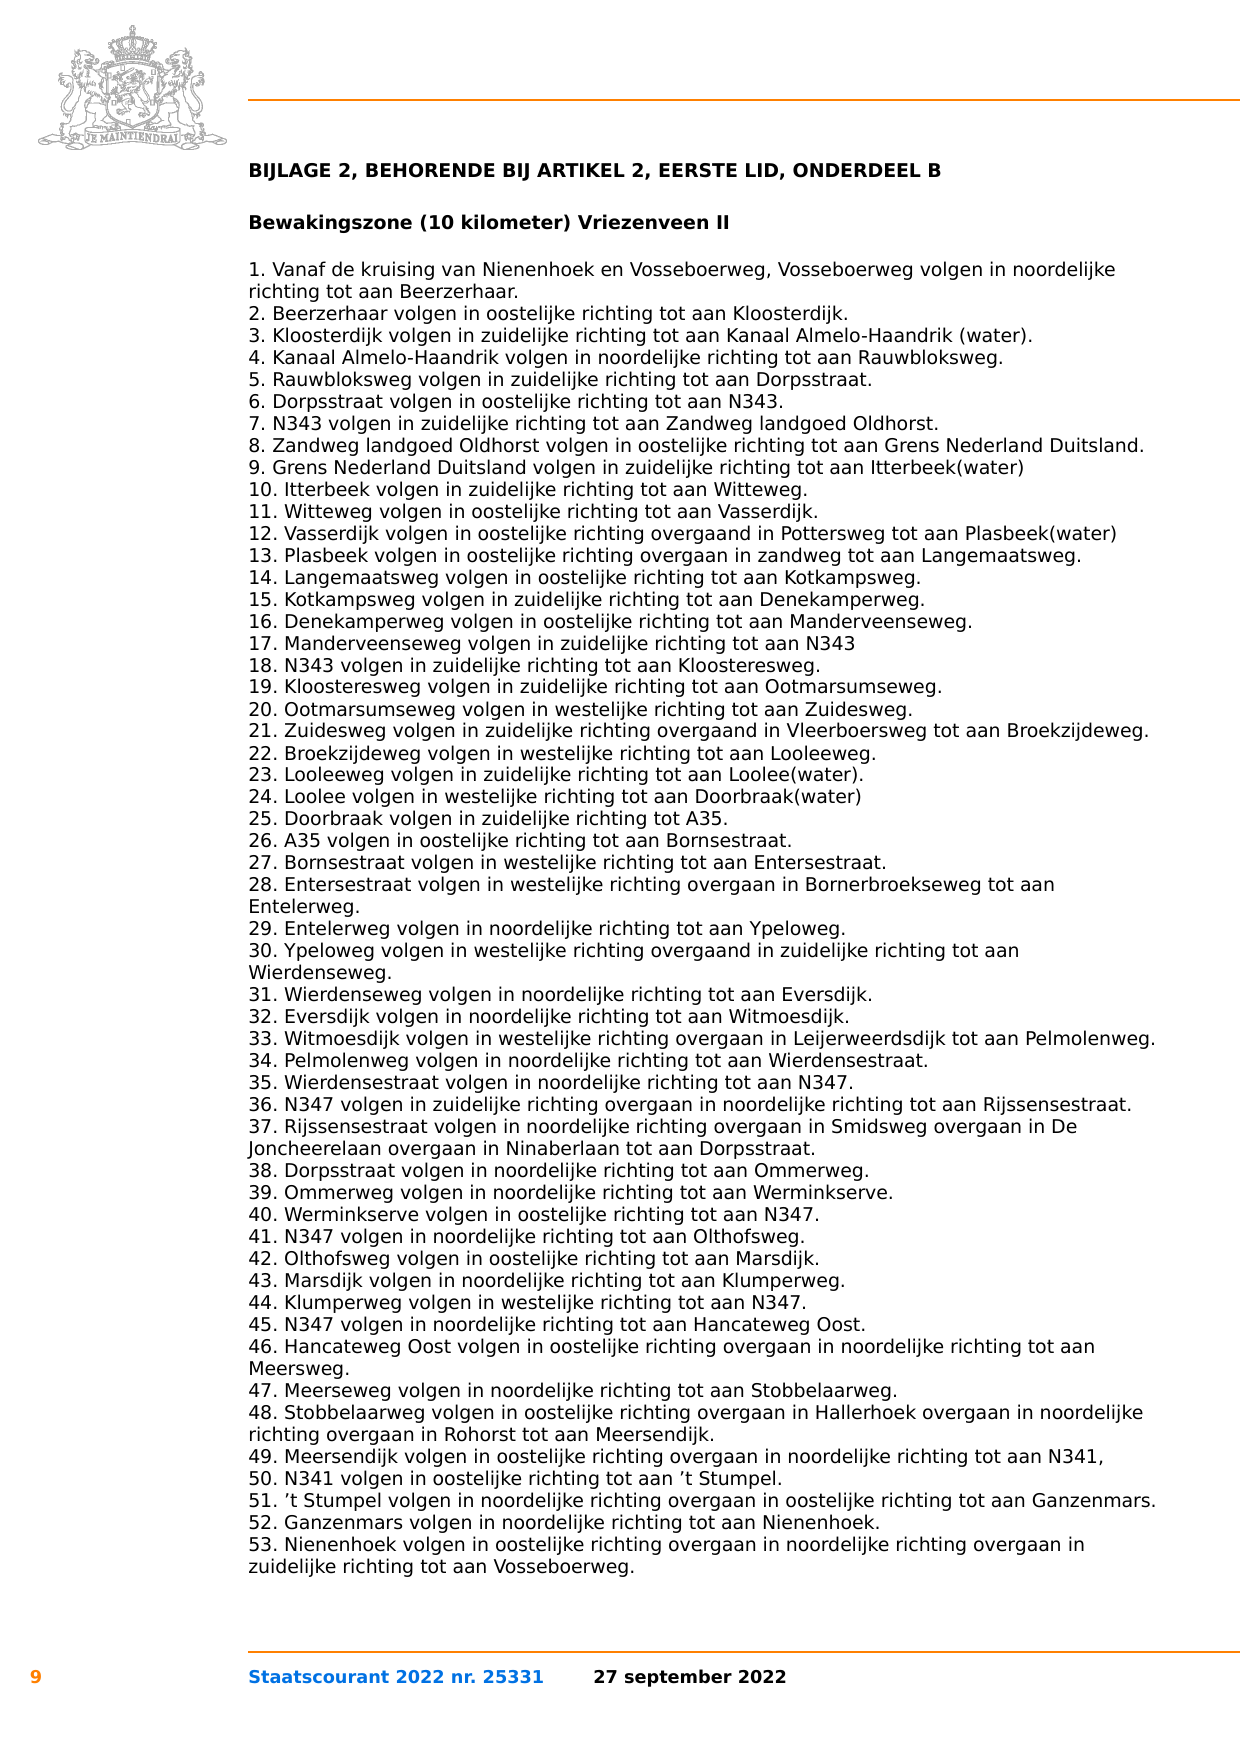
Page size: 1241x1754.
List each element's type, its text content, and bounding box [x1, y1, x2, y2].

text 27. Bornsestraat volgen in westelijke richting tot aan Entersestraat. [248, 852, 1163, 874]
text 41. N347 volgen in noordelijke richting tot aan Olthofsweg. [248, 1226, 1163, 1248]
text 28. Entersestraat volgen in westelijke richting overgaan in Bornerbroekseweg tot aan Entelerweg. [248, 874, 1163, 918]
subtitle BIJLAGE 2, BEHORENDE BIJ ARTIKEL 2, EERSTE LID, ONDERDEEL B [248, 160, 1163, 182]
text 3. Kloosterdijk volgen in zuidelijke richting tot aan Kanaal Almelo-Haandrik (water). [248, 325, 1163, 347]
text 9. Grens Nederland Duitsland volgen in zuidelijke richting tot aan Itterbeek(water) [248, 457, 1163, 479]
picture [38, 25, 227, 150]
text 34. Pelmolenweg volgen in noordelijke richting tot aan Wierdensestraat. [248, 1050, 1163, 1072]
text 40. Werminkserve volgen in oostelijke richting tot aan N347. [248, 1204, 1163, 1226]
text 46. Hancateweg Oost volgen in oostelijke richting overgaan in noordelijke richting tot aan Meersweg. [248, 1336, 1163, 1380]
text 36. N347 volgen in zuidelijke richting overgaan in noordelijke richting tot aan Rijssensestraat. [248, 1094, 1163, 1116]
text 29. Entelerweg volgen in noordelijke richting tot aan Ypeloweg. [248, 918, 1163, 940]
text 14. Langemaatsweg volgen in oostelijke richting tot aan Kotkampsweg. [248, 567, 1163, 588]
text 37. Rijssensestraat volgen in noordelijke richting overgaan in Smidsweg overgaan in De Joncheerelaan overgaan in Ninaberlaan tot aan Dorpsstraat. [248, 1116, 1163, 1160]
text 25. Doorbraak volgen in zuidelijke richting tot A35. [248, 808, 1163, 830]
text 24. Loolee volgen in westelijke richting tot aan Doorbraak(water) [248, 786, 1163, 808]
text 39. Ommerweg volgen in noordelijke richting tot aan Werminkserve. [248, 1182, 1163, 1204]
text 51. ’t Stumpel volgen in noordelijke richting overgaan in oostelijke richting tot aan Ganzenmars. [248, 1490, 1163, 1512]
text 8. Zandweg landgoed Oldhorst volgen in oostelijke richting tot aan Grens Nederland Duitsland. [248, 435, 1163, 457]
text 45. N347 volgen in noordelijke richting tot aan Hancateweg Oost. [248, 1314, 1163, 1336]
text 1. Vanaf de kruising van Nienenhoek en Vosseboerweg, Vosseboerweg volgen in noordelijke richting tot aan Beerzerhaar. [248, 259, 1163, 303]
text 20. Ootmarsumseweg volgen in westelijke richting tot aan Zuidesweg. [248, 698, 1163, 720]
text 4. Kanaal Almelo-Haandrik volgen in noordelijke richting tot aan Rauwbloksweg. [248, 347, 1163, 369]
text 26. A35 volgen in oostelijke richting tot aan Bornsestraat. [248, 830, 1163, 852]
text 50. N341 volgen in oostelijke richting tot aan ’t Stumpel. [248, 1468, 1163, 1490]
text 38. Dorpsstraat volgen in noordelijke richting tot aan Ommerweg. [248, 1160, 1163, 1182]
text 23. Looleeweg volgen in zuidelijke richting tot aan Loolee(water). [248, 764, 1163, 786]
text 30. Ypeloweg volgen in westelijke richting overgaand in zuidelijke richting tot aan Wierdenseweg. [248, 940, 1163, 984]
text 17. Manderveenseweg volgen in zuidelijke richting tot aan N343 [248, 632, 1163, 654]
text 7. N343 volgen in zuidelijke richting tot aan Zandweg landgoed Oldhorst. [248, 413, 1163, 435]
text 53. Nienenhoek volgen in oostelijke richting overgaan in noordelijke richting overgaan in zuidelijke richting tot aan Vosseboerweg. [248, 1534, 1163, 1578]
text 16. Denekamperweg volgen in oostelijke richting tot aan Manderveenseweg. [248, 611, 1163, 632]
text 31. Wierdenseweg volgen in noordelijke richting tot aan Eversdijk. [248, 984, 1163, 1006]
text 19. Kloosteresweg volgen in zuidelijke richting tot aan Ootmarsumseweg. [248, 676, 1163, 698]
text 13. Plasbeek volgen in oostelijke richting overgaan in zandweg tot aan Langemaatsweg. [248, 544, 1163, 567]
text 2. Beerzerhaar volgen in oostelijke richting tot aan Kloosterdijk. [248, 303, 1163, 325]
text 48. Stobbelaarweg volgen in oostelijke richting overgaan in Hallerhoek overgaan in noordelijke richting overgaan in Rohorst tot aan Meersendijk. [248, 1402, 1163, 1446]
text 21. Zuidesweg volgen in zuidelijke richting overgaand in Vleerboersweg tot aan Broekzijdeweg. [248, 720, 1163, 742]
text 22. Broekzijdeweg volgen in westelijke richting tot aan Looleeweg. [248, 742, 1163, 764]
text 32. Eversdijk volgen in noordelijke richting tot aan Witmoesdijk. [248, 1006, 1163, 1028]
text 18. N343 volgen in zuidelijke richting tot aan Kloosteresweg. [248, 654, 1163, 676]
text 49. Meersendijk volgen in oostelijke richting overgaan in noordelijke richting tot aan N341, [248, 1446, 1163, 1468]
text 43. Marsdijk volgen in noordelijke richting tot aan Klumperweg. [248, 1270, 1163, 1292]
text 52. Ganzenmars volgen in noordelijke richting tot aan Nienenhoek. [248, 1512, 1163, 1534]
text 33. Witmoesdijk volgen in westelijke richting overgaan in Leijerweerdsdijk tot aan Pelmolenweg. [248, 1028, 1163, 1050]
text 11. Witteweg volgen in oostelijke richting tot aan Vasserdijk. [248, 501, 1163, 523]
text 35. Wierdensestraat volgen in noordelijke richting tot aan N347. [248, 1072, 1163, 1094]
text 12. Vasserdijk volgen in oostelijke richting overgaand in Pottersweg tot aan Plasbeek(water) [248, 523, 1163, 544]
text 5. Rauwbloksweg volgen in zuidelijke richting tot aan Dorpsstraat. [248, 369, 1163, 391]
text 42. Olthofsweg volgen in oostelijke richting tot aan Marsdijk. [248, 1248, 1163, 1270]
text 15. Kotkampsweg volgen in zuidelijke richting tot aan Denekamperweg. [248, 588, 1163, 611]
subtitle Bewakingszone (10 kilometer) Vriezenveen II [248, 212, 1163, 234]
text 47. Meerseweg volgen in noordelijke richting tot aan Stobbelaarweg. [248, 1380, 1163, 1402]
text 44. Klumperweg volgen in westelijke richting tot aan N347. [248, 1292, 1163, 1314]
text 6. Dorpsstraat volgen in oostelijke richting tot aan N343. [248, 391, 1163, 413]
text 10. Itterbeek volgen in zuidelijke richting tot aan Witteweg. [248, 479, 1163, 501]
